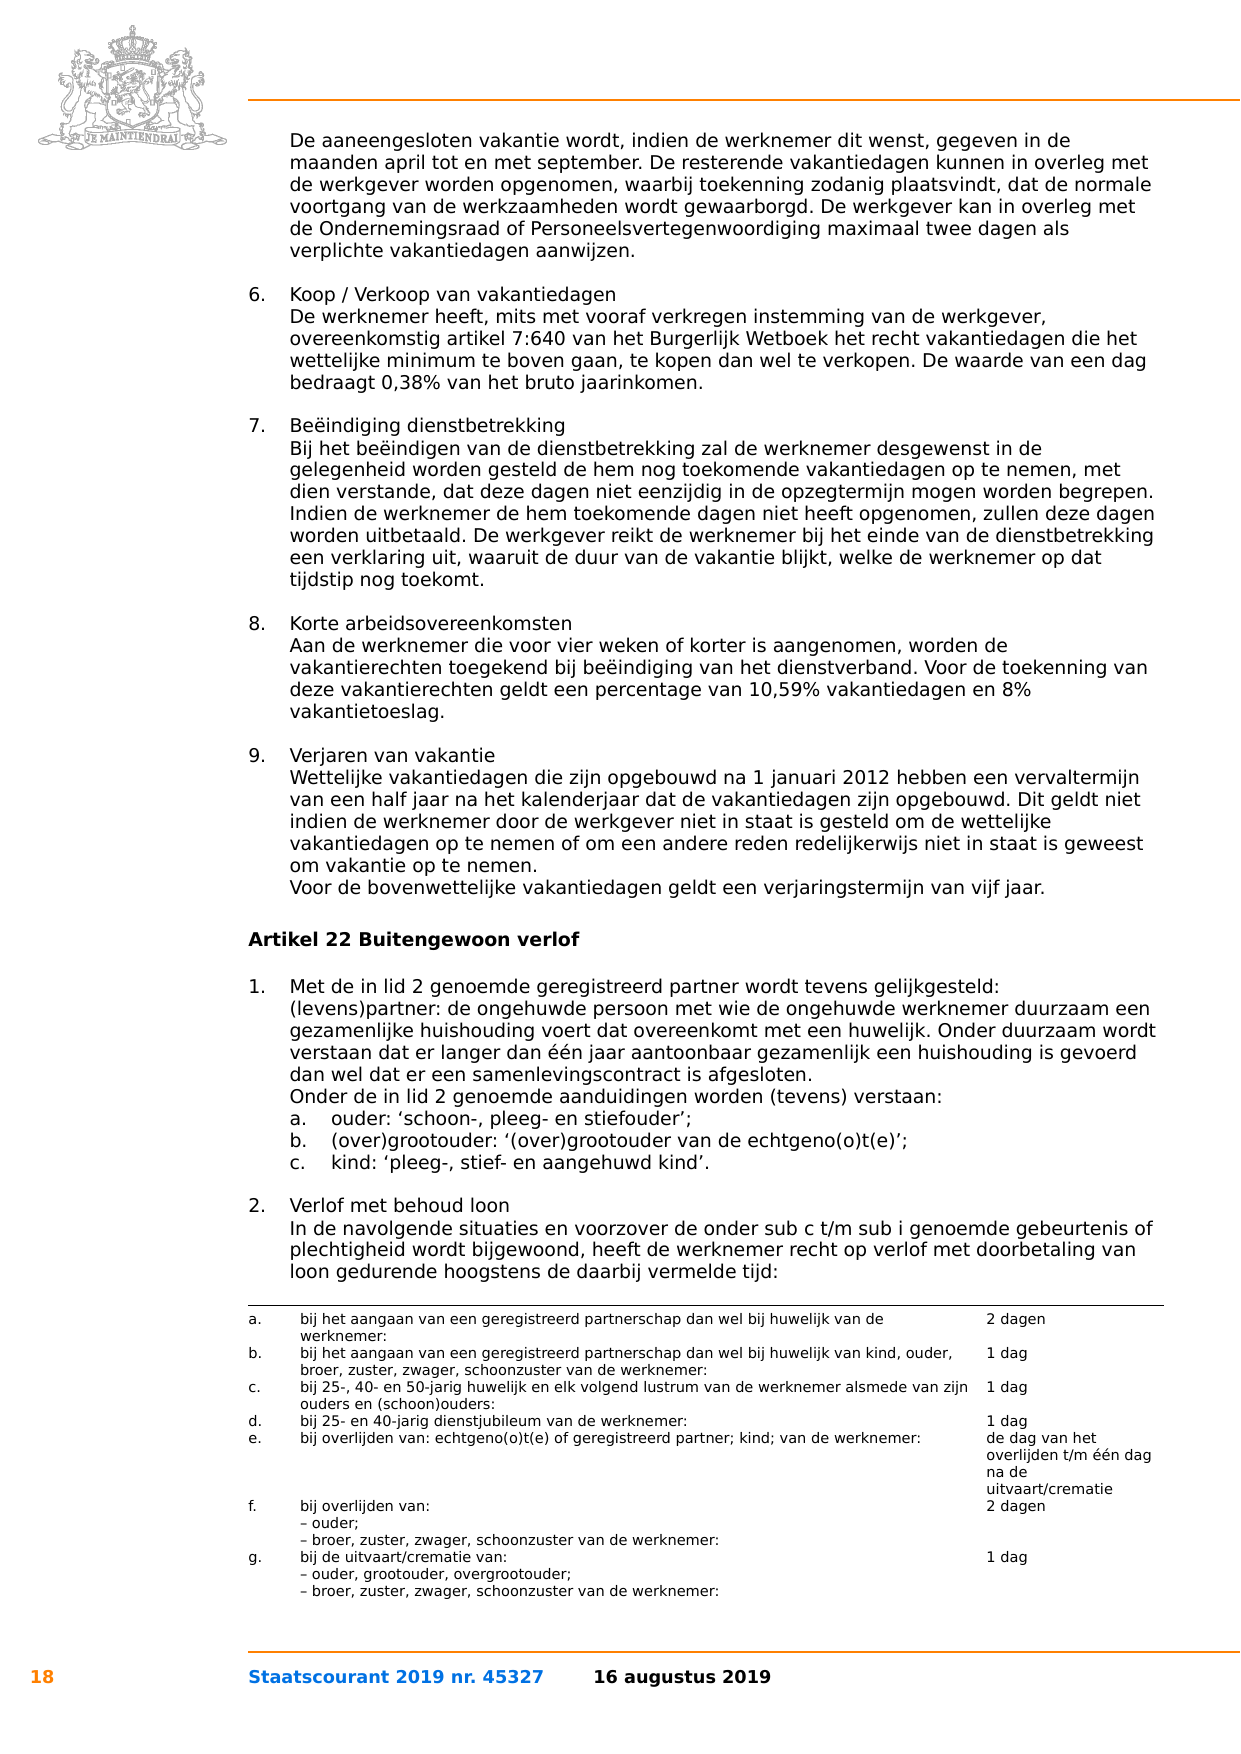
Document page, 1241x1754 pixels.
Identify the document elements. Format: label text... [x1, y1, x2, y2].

table_cell de dag van het overlijden t/m één dag na de uitvaart/crematie [980, 1430, 1163, 1498]
table_cell b. [248, 1345, 294, 1379]
table_cell d. [248, 1413, 294, 1430]
table_cell f. [248, 1498, 294, 1549]
table_header bij het aangaan van een geregistreerd partnerschap dan wel bij huwelijk van de werknemer: [294, 1306, 980, 1345]
text 7. Beëindiging dienstbetrekking [248, 415, 1163, 437]
text Voor de bovenwettelijke vakantiedagen geldt een verjaringstermijn van vijf jaar. [289, 877, 1163, 899]
text 9. Verjaren van vakantie [248, 745, 1163, 767]
table_cell 2 dagen [980, 1498, 1163, 1549]
table_cell bij 25- en 40-jarig dienstjubileum van de werknemer: [294, 1413, 980, 1430]
text De aaneengesloten vakantie wordt, indien de werknemer dit wenst, gegeven in de maanden april tot en met september. De resterende vakantiedagen kunnen in overleg met de werkgever worden opgenomen, waarbij toekenning zodanig plaatsvindt, dat de normale voortgang van de werkzaamheden wordt gewaarborgd. De werkgever kan in overleg met de Ondernemingsraad of Personeelsvertegenwoordiging maximaal twee dagen als verplichte vakantiedagen aanwijzen. [289, 130, 1163, 262]
table_header a. [248, 1306, 294, 1345]
table_cell bij overlijden van: – ouder; – broer, zuster, zwager, schoonzuster van de werknemer: [294, 1498, 980, 1549]
text 1. Met de in lid 2 genoemde geregistreerd partner wordt tevens gelijkgesteld: [248, 976, 1163, 998]
table_header 2 dagen [980, 1306, 1163, 1345]
picture [38, 25, 227, 150]
table_cell 1 dag [980, 1345, 1163, 1379]
table_cell 1 dag [980, 1413, 1163, 1430]
table_cell 1 dag [980, 1549, 1163, 1599]
table_cell e. [248, 1430, 294, 1498]
subtitle Artikel 22 Buitengewoon verlof [248, 929, 1163, 951]
table_cell g. [248, 1549, 294, 1599]
text Onder de in lid 2 genoemde aanduidingen worden (tevens) verstaan: [289, 1086, 1163, 1108]
text De werknemer heeft, mits met vooraf verkregen instemming van de werkgever, overeenkomstig artikel 7:640 van het Burgerlijk Wetboek het recht vakantiedagen die het wettelijke minimum te boven gaan, te kopen dan wel te verkopen. De waarde van een dag bedraagt 0,38% van het bruto jaarinkomen. [289, 306, 1163, 393]
text 2. Verlof met behoud loon [248, 1195, 1163, 1217]
text In de navolgende situaties en voorzover de onder sub c t/m sub i genoemde gebeurtenis of plechtigheid wordt bijgewoond, heeft de werknemer recht op verlof met doorbetaling van loon gedurende hoogstens de daarbij vermelde tijd: [289, 1217, 1163, 1283]
text Wettelijke vakantiedagen die zijn opgebouwd na 1 januari 2012 hebben een vervaltermijn van een half jaar na het kalenderjaar dat de vakantiedagen zijn opgebouwd. Dit geldt niet indien de werknemer door de werkgever niet in staat is gesteld om de wettelijke vakantiedagen op te nemen of om een andere reden redelijkerwijs niet in staat is geweest om vakantie op te nemen. [289, 767, 1163, 877]
table_cell bij 25-, 40- en 50-jarig huwelijk en elk volgend lustrum van de werknemer alsmede van zijn ouders en (schoon)ouders: [294, 1379, 980, 1413]
table_cell 1 dag [980, 1379, 1163, 1413]
text 6. Koop / Verkoop van vakantiedagen [248, 284, 1163, 306]
table_cell bij de uitvaart/crematie van: – ouder, grootouder, overgrootouder; – broer, zuster, zwager, schoonzuster van de werknemer: [294, 1549, 980, 1599]
text a. ouder: ‘schoon-, pleeg- en stiefouder’; [289, 1108, 1163, 1129]
text Aan de werknemer die voor vier weken of korter is aangenomen, worden de vakantierechten toegekend bij beëindiging van het dienstverband. Voor de toekenning van deze vakantierechten geldt een percentage van 10,59% vakantiedagen en 8% vakantietoeslag. [289, 635, 1163, 723]
table_cell bij het aangaan van een geregistreerd partnerschap dan wel bij huwelijk van kind, ouder, broer, zuster, zwager, schoonzuster van de werknemer: [294, 1345, 980, 1379]
text 8. Korte arbeidsovereenkomsten [248, 613, 1163, 635]
text Bij het beëindigen van de dienstbetrekking zal de werknemer desgewenst in de gelegenheid worden gesteld de hem nog toekomende vakantiedagen op te nemen, met dien verstande, dat deze dagen niet eenzijdig in de opzegtermijn mogen worden begrepen. Indien de werknemer de hem toekomende dagen niet heeft opgenomen, zullen deze dagen worden uitbetaald. De werkgever reikt de werknemer bij het einde van de dienstbetrekking een verklaring uit, waaruit de duur van de vakantie blijkt, welke de werknemer op dat tijdstip nog toekomt. [289, 437, 1163, 591]
text b. (over)grootouder: ‘(over)grootouder van de echtgeno(o)t(e)’; [289, 1129, 1163, 1152]
table_cell c. [248, 1379, 294, 1413]
text c. kind: ‘pleeg-, stief- en aangehuwd kind’. [289, 1152, 1163, 1173]
table_cell bij overlijden van: echtgeno(o)t(e) of geregistreerd partner; kind; van de werknemer: [294, 1430, 980, 1498]
text (levens)partner: de ongehuwde persoon met wie de ongehuwde werknemer duurzaam een gezamenlijke huishouding voert dat overeenkomt met een huwelijk. Onder duurzaam wordt verstaan dat er langer dan één jaar aantoonbaar gezamenlijk een huishouding is gevoerd dan wel dat er een samenlevingscontract is afgesloten. [289, 998, 1163, 1086]
